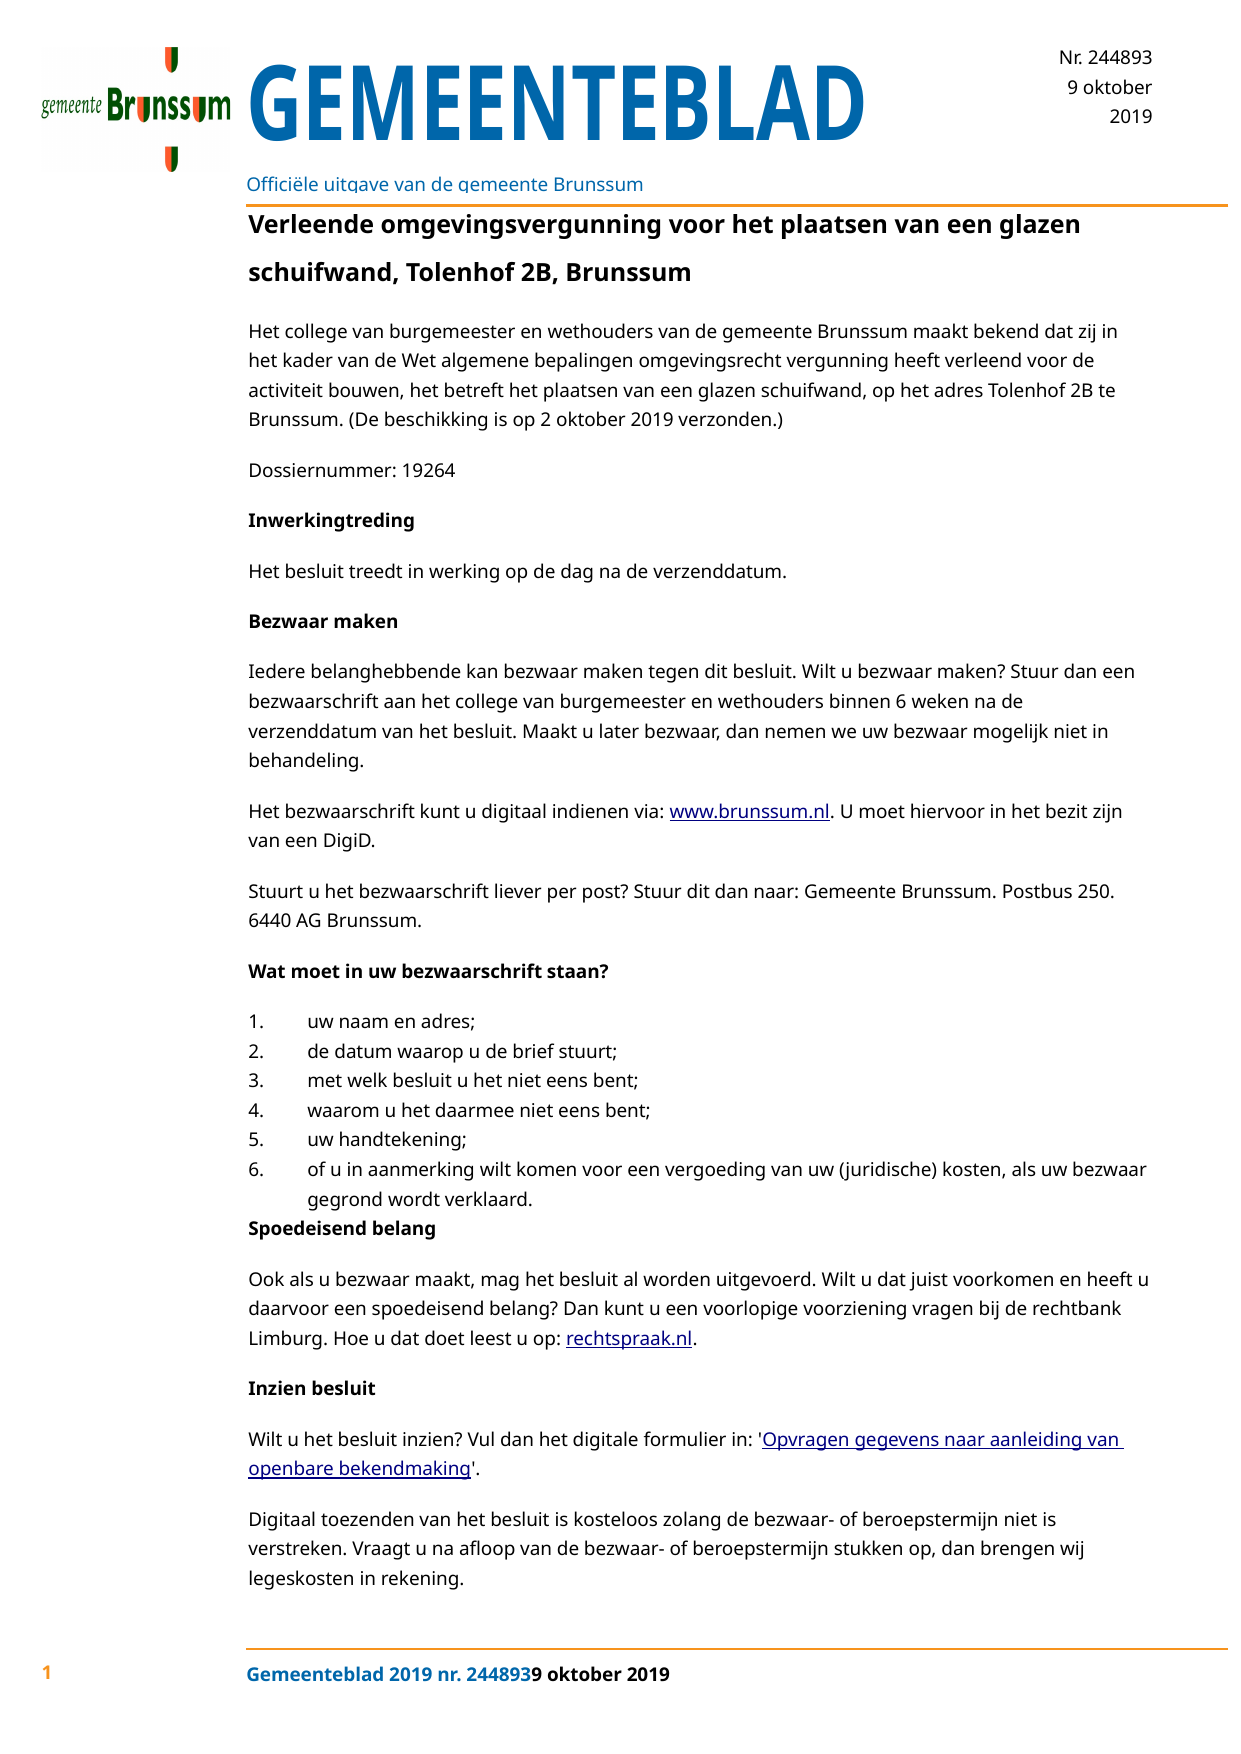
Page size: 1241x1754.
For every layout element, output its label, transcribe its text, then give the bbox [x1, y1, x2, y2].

picture [41, 47, 231, 172]
text Digitaal toezenden van het besluit is kosteloos zolang de bezwaar- of beroepstermijn niet is verstreken. Vraagt u na afloop van de bezwaar- of beroepstermijn stukken op, dan brengen wij legeskosten in rekening. [248, 1506, 1152, 1591]
list of u in aanmerking wilt komen voor een vergoeding van uw (juridische) kosten, als uw bezwaar gegrond wordt verklaard. [248, 1156, 1152, 1212]
text Het college van burgemeester en wethouders van de gemeente Brunssum maakt bekend dat zij in het kader van de Wet algemene bepalingen omgevingsrecht vergunning heeft verleend voor de activiteit bouwen, het betreft het plaatsen van een glazen schuifwand, op het adres Tolenhof 2B te Brunssum. (De beschikking is op 2 oktober 2019 verzonden.) [248, 318, 1152, 432]
text Inwerkingtreding [248, 507, 1152, 533]
list uw handtekening; [248, 1127, 1152, 1152]
text Verleende omgevingsvergunning voor het plaatsen van een glazen schuifwand, Tolenhof 2B, Brunssum [248, 207, 1152, 288]
text Bezwaar maken [248, 608, 1152, 634]
list waarom u het daarmee niet eens bent; [248, 1097, 1152, 1123]
text Ook als u bezwaar maakt, mag het besluit al worden uitgevoerd. Wilt u dat juist voorkomen en heeft u daarvoor een spoedeisend belang? Dan kunt u een voorlopige voorziening vragen bij de rechtbank Limburg. Hoe u dat doet leest u op: rechtspraak.nl. [248, 1266, 1152, 1351]
text Wilt u het besluit inzien? Vul dan het digitale formulier in: 'Opvragen gegevens naar aanleiding van openbare bekendmaking'. [248, 1426, 1152, 1481]
text Inzien besluit [248, 1375, 1152, 1401]
list uw naam en adres; [248, 1008, 1152, 1034]
text Stuurt u het bezwaarschrift liever per post? Stuur dit dan naar: Gemeente Brunssum. Postbus 250. 6440 AG Brunssum. [248, 878, 1152, 933]
list met welk besluit u het niet eens bent; [248, 1067, 1152, 1093]
text Wat moet in uw bezwaarschrift staan? [248, 958, 1152, 984]
text Dossiernummer: 19264 [248, 457, 1152, 483]
text Het bezwaarschrift kunt u digitaal indienen via: www.brunssum.nl. U moet hiervoor in het bezit zijn van een DigiD. [248, 798, 1152, 853]
text Spoedeisend belang [248, 1215, 1152, 1241]
text Iedere belanghebbende kan bezwaar maken tegen dit besluit. Wilt u bezwaar maken? Stuur dan een bezwaarschrift aan het college van burgemeester en wethouders binnen 6 weken na de verzenddatum van het besluit. Maakt u later bezwaar, dan nemen we uw bezwaar mogelijk niet in behandeling. [248, 659, 1152, 773]
text Het besluit treedt in werking op de dag na de verzenddatum. [248, 558, 1152, 584]
list de datum waarop u de brief stuurt; [248, 1038, 1152, 1064]
